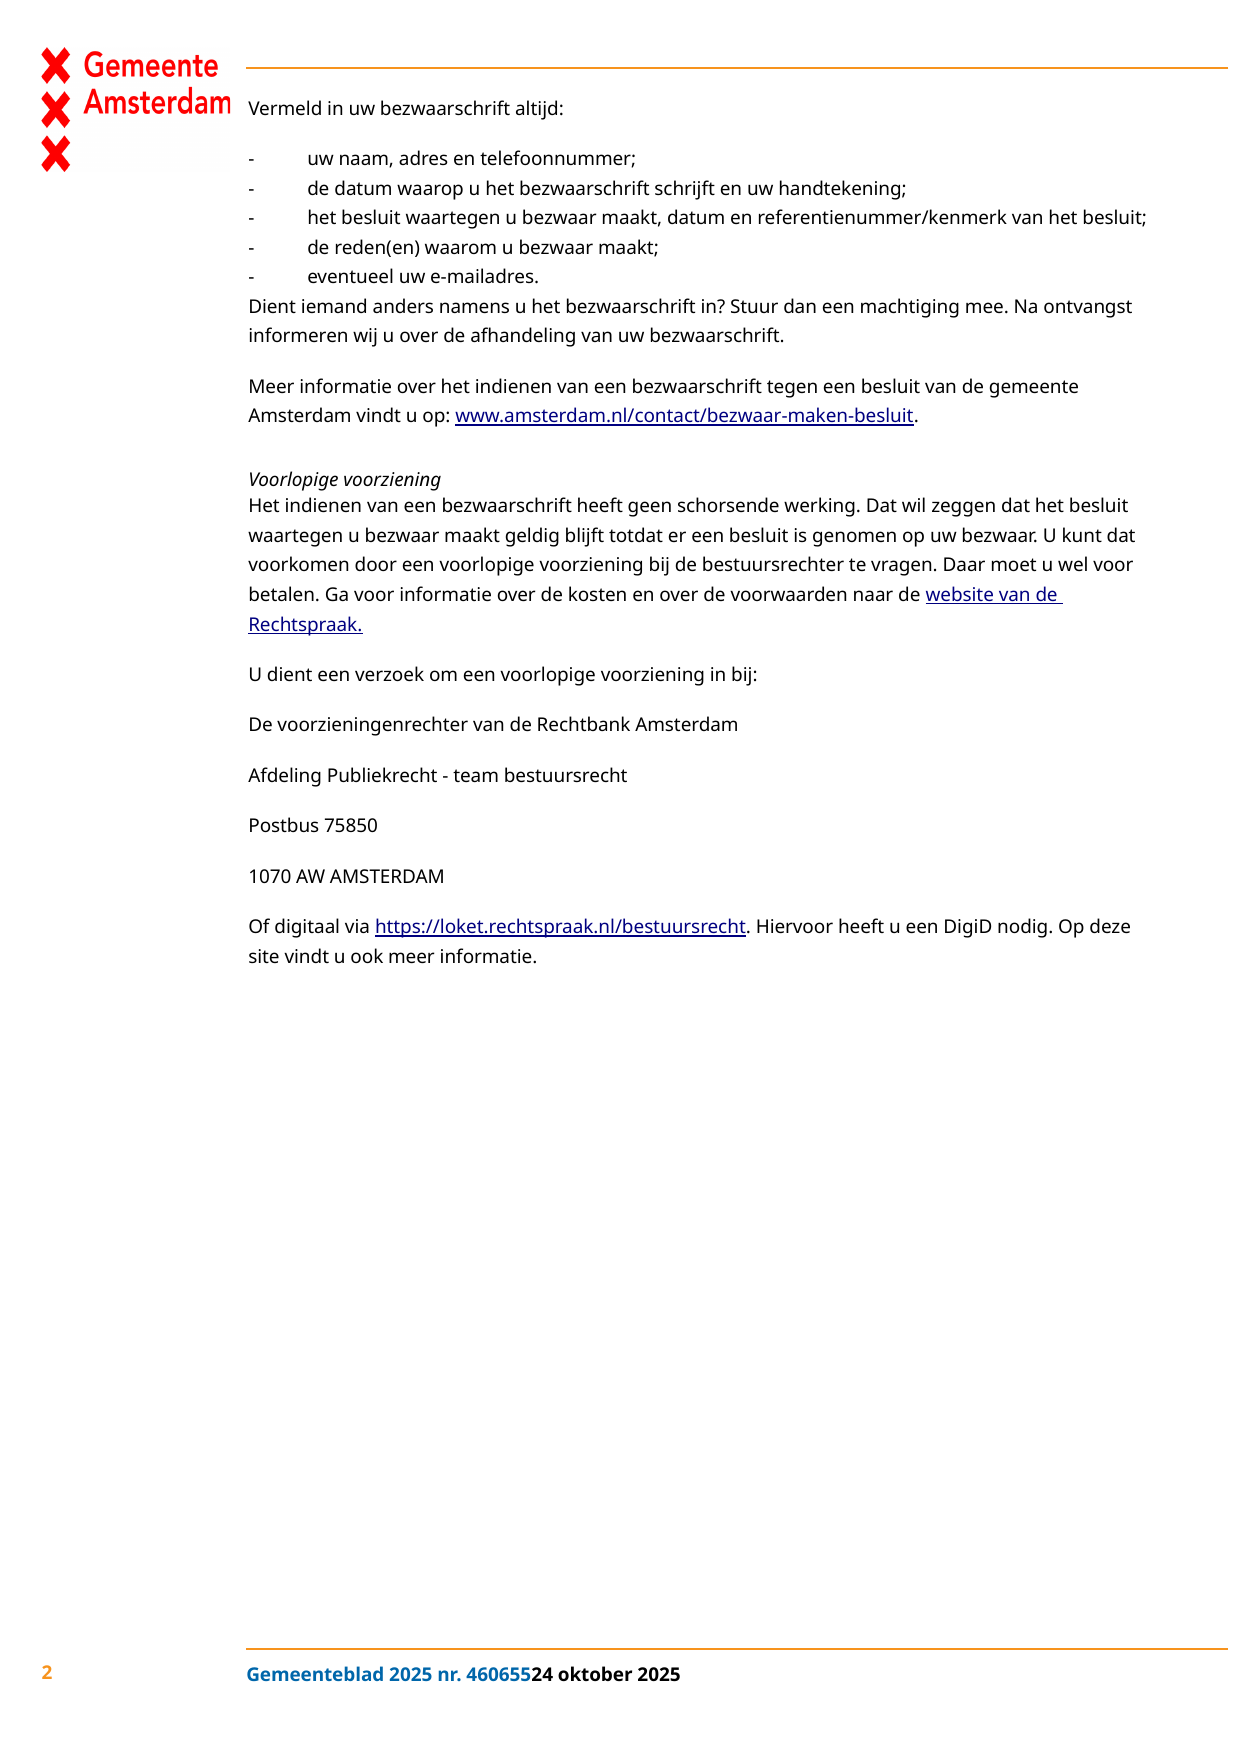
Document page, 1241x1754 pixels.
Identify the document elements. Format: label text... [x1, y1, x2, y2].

list uw naam, adres en telefoonnummer; [248, 145, 1152, 171]
text Vermeld in uw bezwaarschrift altijd: [248, 95, 1152, 121]
text Het indienen van een bezwaarschrift heeft geen schorsende werking. Dat wil zeggen dat het besluit waartegen u bezwaar maakt geldig blijft totdat er een besluit is genomen op uw bezwaar. U kunt dat voorkomen door een voorlopige voorziening bij de bestuursrechter te vragen. Daar moet u wel voor betalen. Ga voor informatie over de kosten en over de voorwaarden naar de website van de Rechtspraak. [248, 492, 1152, 636]
text 1070 AW AMSTERDAM [248, 863, 1152, 888]
text Afdeling Publiekrecht - team bestuursrecht [248, 762, 1152, 788]
text U dient een verzoek om een voorlopige voorziening in bij: [248, 661, 1152, 687]
picture [41, 47, 231, 172]
text Postbus 75850 [248, 812, 1152, 838]
list het besluit waartegen u bezwaar maakt, datum en referentienummer/kenmerk van het besluit; [248, 204, 1152, 230]
list de datum waarop u het bezwaarschrift schrijft en uw handtekening; [248, 175, 1152, 201]
text Voorlopige voorziening [248, 467, 1152, 492]
list eventueel uw e-mailadres. [248, 263, 1152, 289]
text De voorzieningenrechter van de Rechtbank Amsterdam [248, 712, 1152, 737]
list de reden(en) waarom u bezwaar maakt; [248, 234, 1152, 260]
text Meer informatie over het indienen van een bezwaarschrift tegen een besluit van de gemeente Amsterdam vindt u op: www.amsterdam.nl/contact/bezwaar-maken-besluit. [248, 373, 1152, 428]
text Dient iemand anders namens u het bezwaarschrift in? Stuur dan een machtiging mee. Na ontvangst informeren wij u over de afhandeling van uw bezwaarschrift. [248, 293, 1152, 348]
text Of digitaal via https://loket.rechtspraak.nl/bestuursrecht. Hiervoor heeft u een DigiD nodig. Op deze site vindt u ook meer informatie. [248, 913, 1152, 968]
